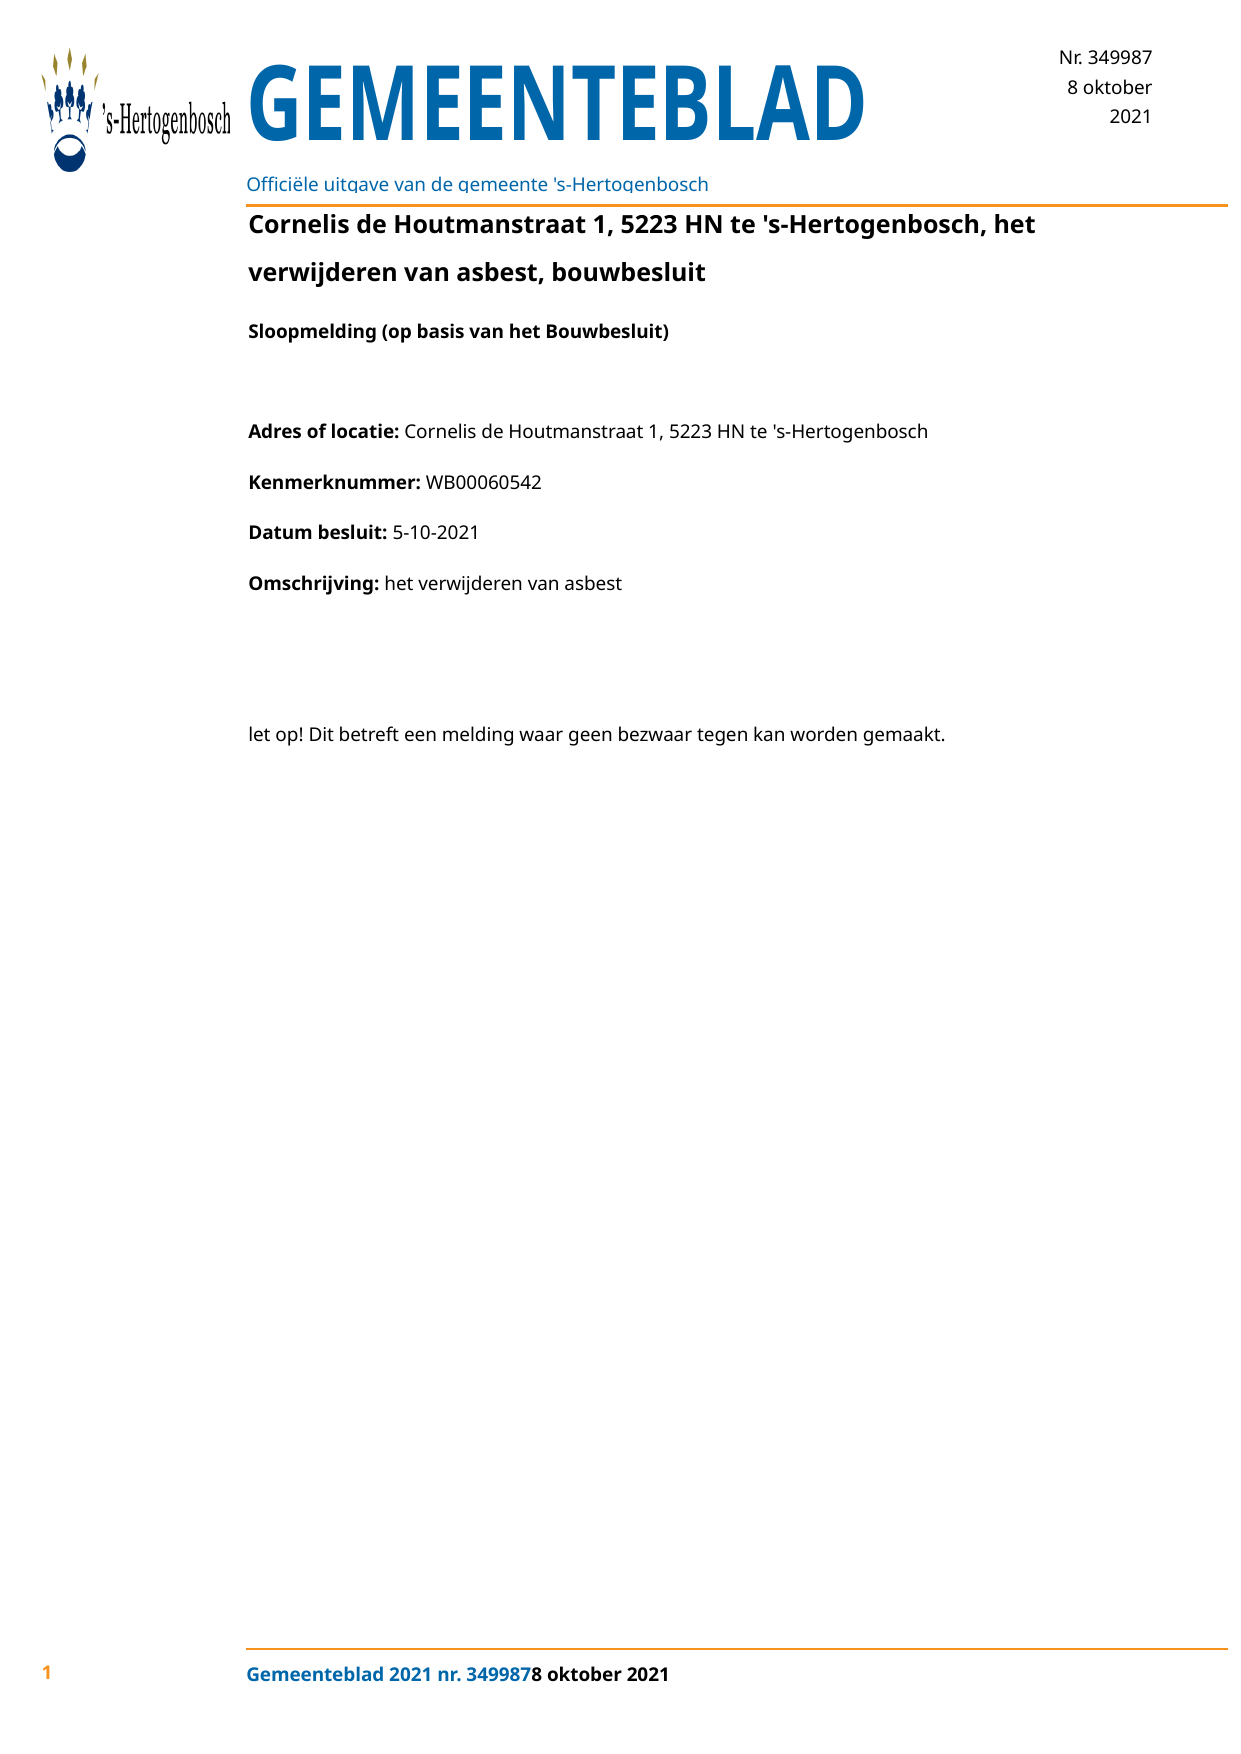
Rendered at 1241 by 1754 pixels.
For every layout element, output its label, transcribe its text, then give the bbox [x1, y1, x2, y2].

text Adres of locatie: Cornelis de Houtmanstraat 1, 5223 HN te 's-Hertogenbosch [248, 419, 1152, 444]
picture [41, 47, 231, 172]
text Sloopmelding (op basis van het Bouwbesluit) [248, 318, 1152, 344]
text Cornelis de Houtmanstraat 1, 5223 HN te 's-Hertogenbosch, het verwijderen van asbest, bouwbesluit [248, 207, 1152, 288]
text Omschrijving: het verwijderen van asbest [248, 570, 1152, 596]
text Kenmerknummer: WB00060542 [248, 469, 1152, 495]
text let op! Dit betreft een melding waar geen bezwaar tegen kan worden gemaakt. [248, 721, 1152, 747]
text Datum besluit: 5-10-2021 [248, 519, 1152, 545]
